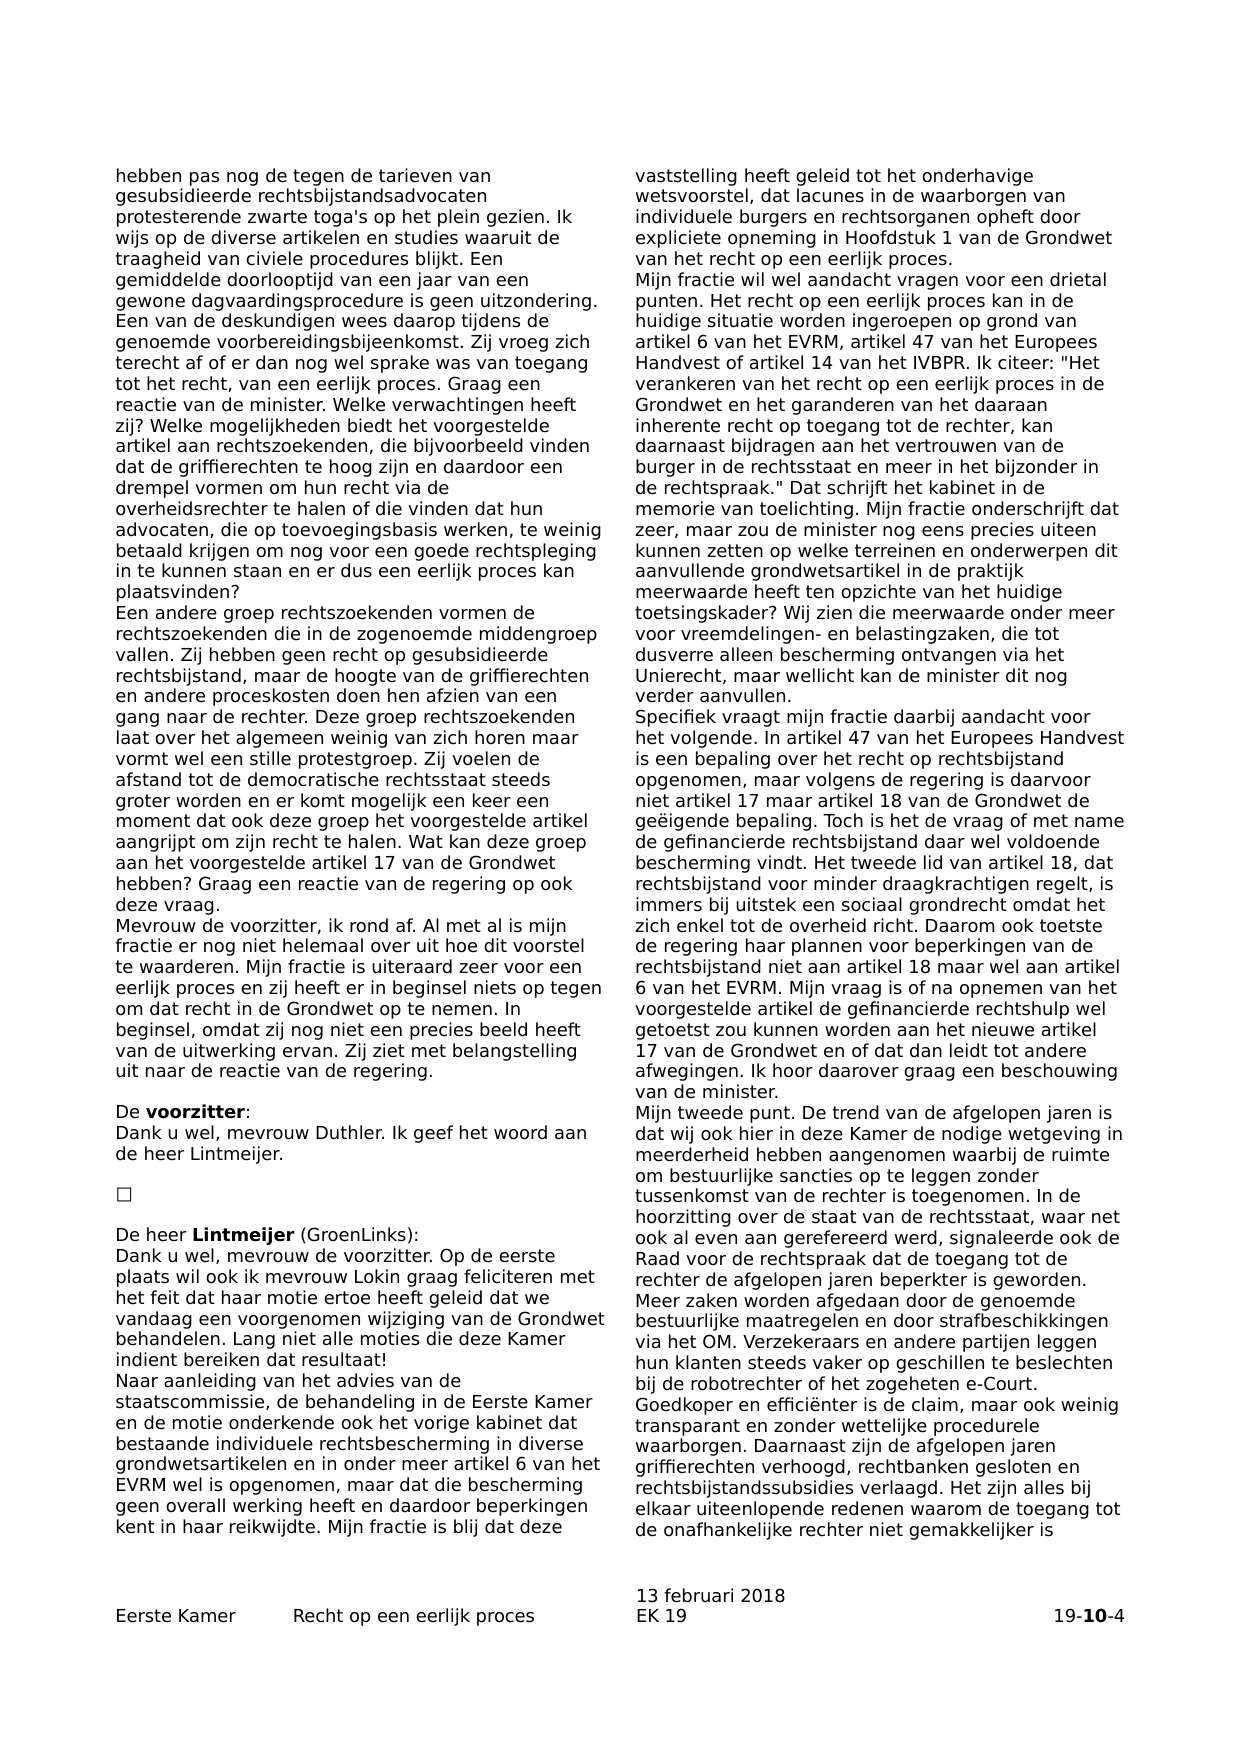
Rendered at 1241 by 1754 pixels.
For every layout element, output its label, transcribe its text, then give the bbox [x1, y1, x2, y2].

text Specifiek vraagt mijn fractie daarbij aandacht voor het volgende. In artikel 47 van het Europees Handvest is een bepaling over het recht op rechtsbijstand opgenomen, maar volgens de regering is daarvoor niet artikel 17 maar artikel 18 van de Grondwet de geëigende bepaling. Toch is het de vraag of met name de gefinancierde rechtsbijstand daar wel voldoende bescherming vindt. Het tweede lid van artikel 18, dat rechtsbijstand voor minder draagkrachtigen regelt, is immers bij uitstek een sociaal grondrecht omdat het zich enkel tot de overheid richt. Daarom ook toetste de regering haar plannen voor beperkingen van de rechtsbijstand niet aan artikel 18 maar wel aan artikel 6 van het EVRM. Mijn vraag is of na opnemen van het voorgestelde artikel de gefinancierde rechtshulp wel getoetst zou kunnen worden aan het nieuwe artikel 17 van de Grondwet en of dat dan leidt tot andere afwegingen. Ik hoor daarover graag een beschouwing van de minister. [635, 707, 1125, 1103]
text Dank u wel, mevrouw Duthler. Ik geef het woord aan de heer Lintmeijer. [115, 1123, 605, 1164]
text hebben pas nog de tegen de tarieven van gesubsidieerde rechtsbijstandsadvocaten protesterende zwarte toga's op het plein gezien. Ik wijs op de diverse artikelen en studies waaruit de traagheid van civiele procedures blijkt. Een gemiddelde doorlooptijd van een jaar van een gewone dagvaardingsprocedure is geen uitzondering. Een van de deskundigen wees daarop tijdens de genoemde voorbereidingsbijeenkomst. Zij vroeg zich terecht af of er dan nog wel sprake was van toegang tot het recht, van een eerlijk proces. Graag een reactie van de minister. Welke verwachtingen heeft zij? Welke mogelijkheden biedt het voorgestelde artikel aan rechtszoekenden, die bijvoorbeeld vinden dat de griffierechten te hoog zijn en daardoor een drempel vormen om hun recht via de overheidsrechter te halen of die vinden dat hun advocaten, die op toevoegingsbasis werken, te weinig betaald krijgen om nog voor een goede rechtspleging in te kunnen staan en er dus een eerlijk proces kan plaatsvinden? [115, 165, 605, 603]
text Mijn tweede punt. De trend van de afgelopen jaren is dat wij ook hier in deze Kamer de nodige wetgeving in meerderheid hebben aangenomen waarbij de ruimte om bestuurlijke sancties op te leggen zonder tussenkomst van de rechter is toegenomen. In de hoorzitting over de staat van de rechtsstaat, waar net ook al even aan gerefereerd werd, signaleerde ook de Raad voor de rechtspraak dat de toegang tot de rechter de afgelopen jaren beperkter is geworden. Meer zaken worden afgedaan door de genoemde bestuurlijke maatregelen en door strafbeschikkingen via het OM. Verzekeraars en andere partijen leggen hun klanten steeds vaker op geschillen te beslechten bij de robotrechter of het zogeheten e-Court. Goedkoper en efficiënter is de claim, maar ook weinig transparant en zonder wettelijke procedurele waarborgen. Daarnaast zijn de afgelopen jaren griffierechten verhoogd, rechtbanken gesloten en rechtsbijstandssubsidies verlaagd. Het zijn alles bij elkaar uiteenlopende redenen waarom de toegang tot de onafhankelijke rechter niet gemakkelijker is [635, 1103, 1125, 1540]
text Dank u wel, mevrouw de voorzitter. Op de eerste plaats wil ook ik mevrouw Lokin graag feliciteren met het feit dat haar motie ertoe heeft geleid dat we vandaag een voorgenomen wijziging van de Grondwet behandelen. Lang niet alle moties die deze Kamer indient bereiken dat resultaat! [115, 1246, 605, 1371]
text De voorzitter: [115, 1102, 605, 1123]
text Mijn fractie wil wel aandacht vragen voor een drietal punten. Het recht op een eerlijk proces kan in de huidige situatie worden ingeroepen op grond van artikel 6 van het EVRM, artikel 47 van het Europees Handvest of artikel 14 van het IVBPR. Ik citeer: "Het verankeren van het recht op een eerlijk proces in de Grondwet en het garanderen van het daaraan inherente recht op toegang tot de rechter, kan daarnaast bijdragen aan het vertrouwen van de burger in de rechtsstaat en meer in het bijzonder in de rechtspraak." Dat schrijft het kabinet in de memorie van toelichting. Mijn fractie onderschrijft dat zeer, maar zou de minister nog eens precies uiteen kunnen zetten op welke terreinen en onderwerpen dit aanvullende grondwetsartikel in de praktijk meerwaarde heeft ten opzichte van het huidige toetsingskader? Wij zien die meerwaarde onder meer voor vreemdelingen- en belastingzaken, die tot dusverre alleen bescherming ontvangen via het Unierecht, maar wellicht kan de minister dit nog verder aanvullen. [635, 269, 1125, 707]
text Een andere groep rechtszoekenden vormen de rechtszoekenden die in de zogenoemde middengroep vallen. Zij hebben geen recht op gesubsidieerde rechtsbijstand, maar de hoogte van de griffierechten en andere proceskosten doen hen afzien van een gang naar de rechter. Deze groep rechtszoekenden laat over het algemeen weinig van zich horen maar vormt wel een stille protestgroep. Zij voelen de afstand tot de democratische rechtsstaat steeds groter worden en er komt mogelijk een keer een moment dat ook deze groep het voorgestelde artikel aangrijpt om zijn recht te halen. Wat kan deze groep aan het voorgestelde artikel 17 van de Grondwet hebben? Graag een reactie van de regering op ook deze vraag. [115, 603, 605, 915]
text De heer Lintmeijer (GroenLinks): [115, 1225, 605, 1246]
text Naar aanleiding van het advies van de staatscommissie, de behandeling in de Eerste Kamer en de motie onderkende ook het vorige kabinet dat bestaande individuele rechtsbescherming in diverse grondwetsartikelen en in onder meer artikel 6 van het EVRM wel is opgenomen, maar dat die bescherming geen overall werking heeft en daardoor beperkingen kent in haar reikwijdte. Mijn fractie is blij dat deze [115, 1371, 605, 1537]
text Mevrouw de voorzitter, ik rond af. Al met al is mijn fractie er nog niet helemaal over uit hoe dit voorstel te waarderen. Mijn fractie is uiteraard zeer voor een eerlijk proces en zij heeft er in beginsel niets op tegen om dat recht in de Grondwet op te nemen. In beginsel, omdat zij nog niet een precies beeld heeft van de uitwerking ervan. Zij ziet met belangstelling uit naar de reactie van de regering. [115, 915, 605, 1082]
text vaststelling heeft geleid tot het onderhavige wetsvoorstel, dat lacunes in de waarborgen van individuele burgers en rechtsorganen opheft door expliciete opneming in Hoofdstuk 1 van de Grondwet van het recht op een eerlijk proces. [635, 165, 1125, 269]
text ⬜ [115, 1184, 605, 1205]
